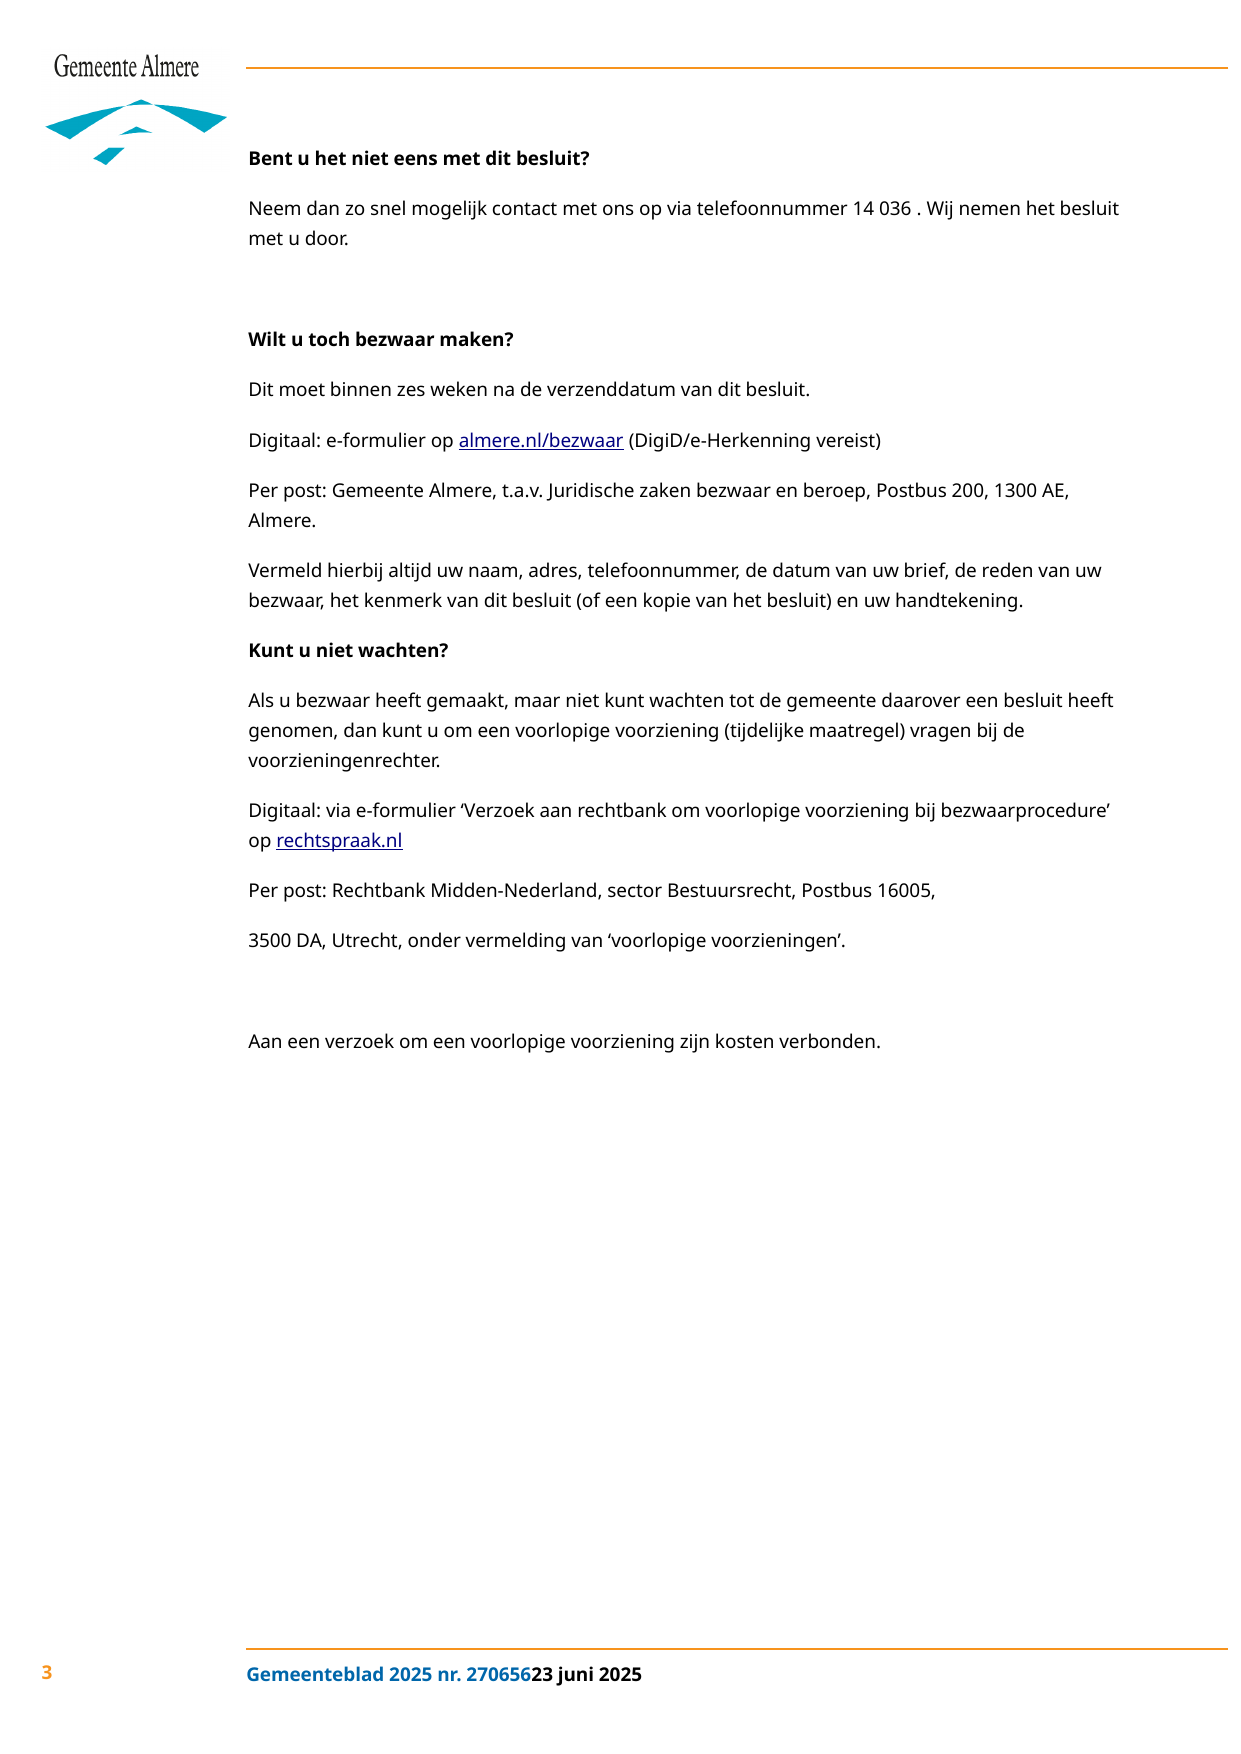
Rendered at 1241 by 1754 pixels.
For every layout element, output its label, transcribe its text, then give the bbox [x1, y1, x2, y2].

picture [41, 47, 231, 172]
text 3500 DA, Utrecht, onder vermelding van ‘voorlopige voorzieningen’. [248, 928, 1152, 953]
text Digitaal: via e-formulier ‘Verzoek aan rechtbank om voorlopige voorziening bij bezwaarprocedure’ op rechtspraak.nl [248, 797, 1152, 853]
text Wilt u toch bezwaar maken? [248, 326, 1152, 352]
text Per post: Rechtbank Midden-Nederland, sector Bestuursrecht, Postbus 16005, [248, 877, 1152, 903]
text Vermeld hierbij altijd uw naam, adres, telefoonnummer, de datum van uw brief, de reden van uw bezwaar, het kenmerk van dit besluit (of een kopie van het besluit) en uw handtekening. [248, 557, 1152, 613]
text Dit moet binnen zes weken na de verzenddatum van dit besluit. [248, 376, 1152, 402]
text Aan een verzoek om een voorlopige voorziening zijn kosten verbonden. [248, 1028, 1152, 1054]
text Digitaal: e-formulier op almere.nl/bezwaar (DigiD/e-Herkenning vereist) [248, 427, 1152, 453]
text Kunt u niet wachten? [248, 637, 1152, 663]
text Als u bezwaar heeft gemaakt, maar niet kunt wachten tot de gemeente daarover een besluit heeft genomen, dan kunt u om een voorlopige voorziening (tijdelijke maatregel) vragen bij de voorzieningenrechter. [248, 688, 1152, 773]
text Per post: Gemeente Almere, t.a.v. Juridische zaken bezwaar en beroep, Postbus 200, 1300 AE, Almere. [248, 477, 1152, 533]
text Neem dan zo snel mogelijk contact met ons op via telefoonnummer 14 036 . Wij nemen het besluit met u door. [248, 196, 1152, 251]
text Bent u het niet eens met dit besluit? [248, 145, 1152, 171]
